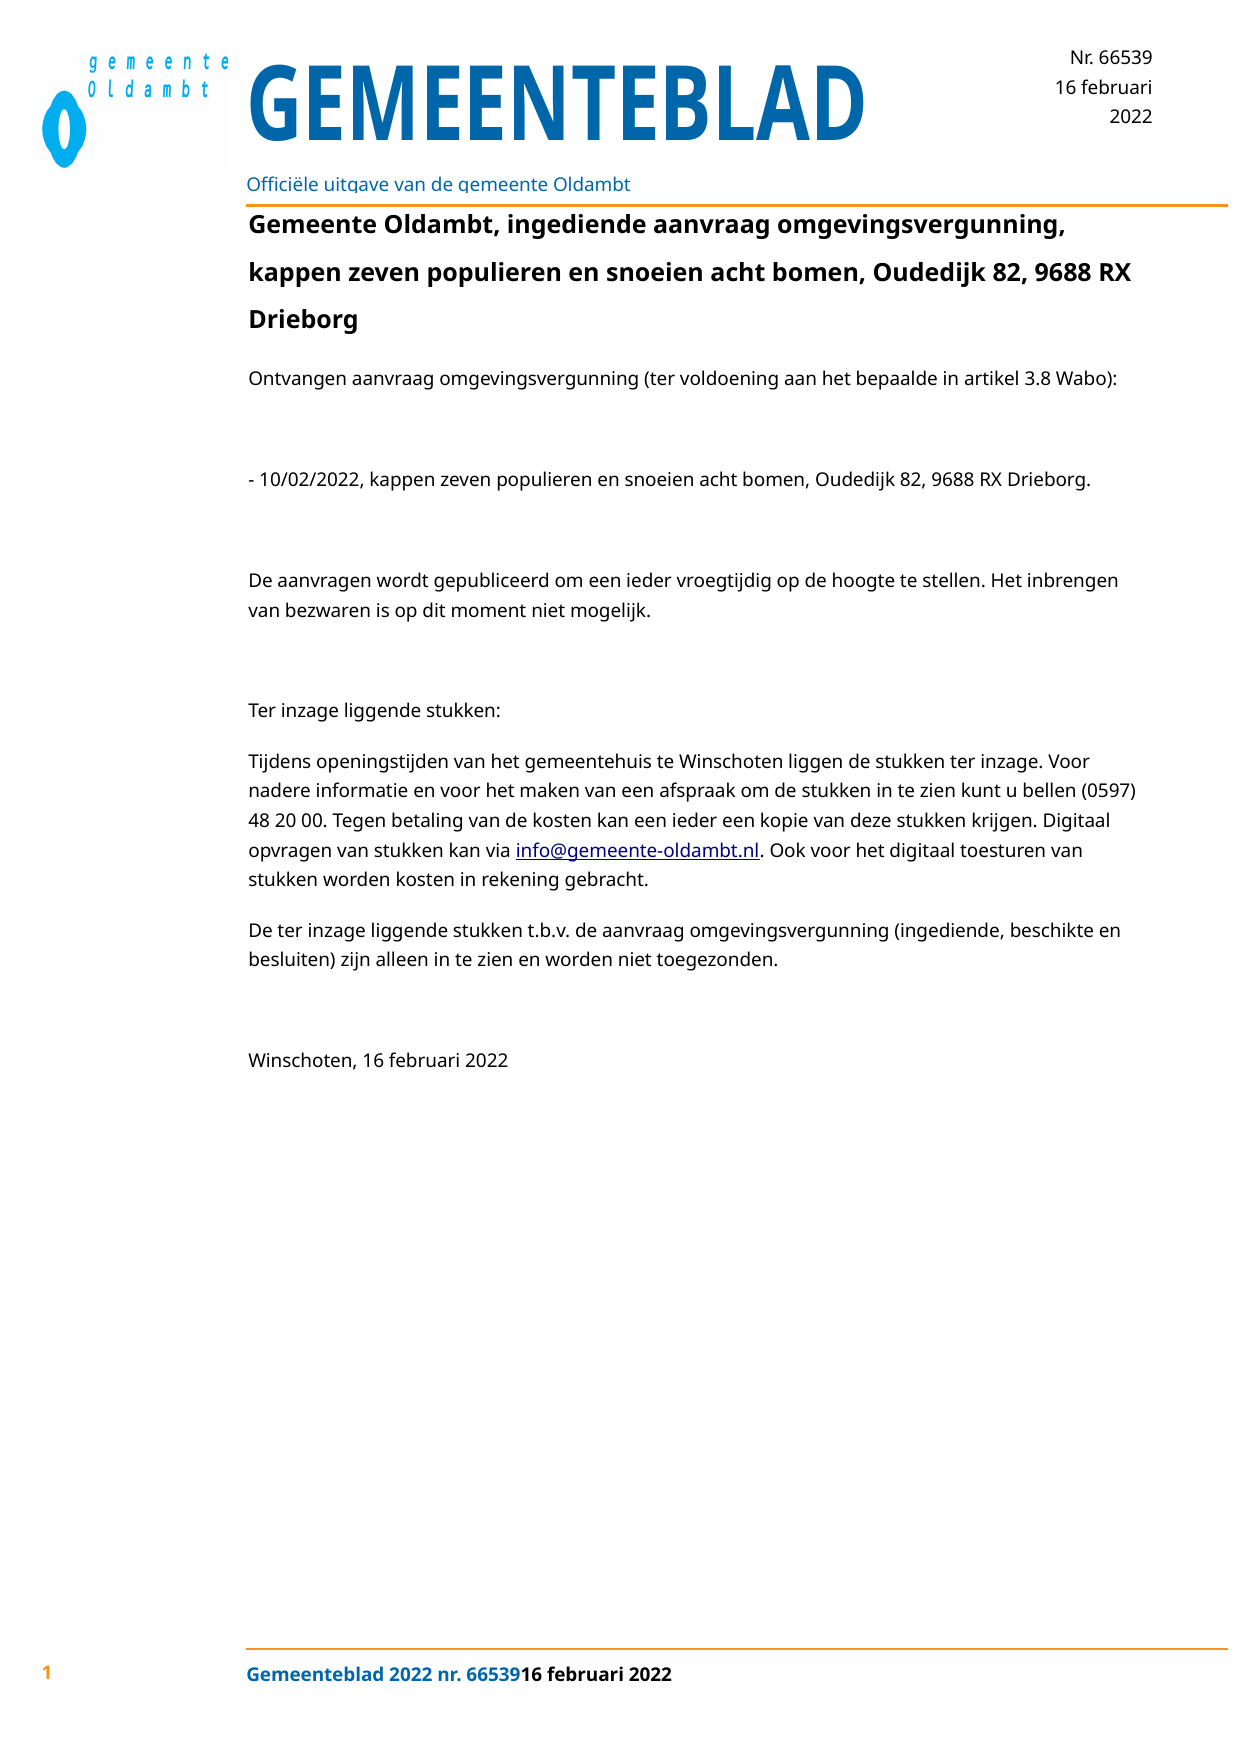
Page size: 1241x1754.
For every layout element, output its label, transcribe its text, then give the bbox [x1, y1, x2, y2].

text - 10/02/2022, kappen zeven populieren en snoeien acht bomen, Oudedijk 82, 9688 RX Drieborg. [248, 466, 1152, 492]
text Tijdens openingstijden van het gemeentehuis te Winschoten liggen de stukken ter inzage. Voor nadere informatie en voor het maken van een afspraak om de stukken in te zien kunt u bellen (0597) 48 20 00. Tegen betaling van de kosten kan een ieder een kopie van deze stukken krijgen. Digitaal opvragen van stukken kan via info@gemeente-oldambt.nl. Ook voor het digitaal toesturen van stukken worden kosten in rekening gebracht. [248, 748, 1152, 892]
text Ter inzage liggende stukken: [248, 698, 1152, 723]
text Winschoten, 16 februari 2022 [248, 1047, 1152, 1073]
text De ter inzage liggende stukken t.b.v. de aanvraag omgevingsvergunning (ingediende, beschikte en besluiten) zijn alleen in te zien en worden niet toegezonden. [248, 917, 1152, 972]
text Ontvangen aanvraag omgevingsvergunning (ter voldoening aan het bepaalde in artikel 3.8 Wabo): [248, 366, 1152, 391]
text Gemeente Oldambt, ingediende aanvraag omgevingsvergunning, kappen zeven populieren en snoeien acht bomen, Oudedijk 82, 9688 RX Drieborg [248, 207, 1152, 336]
text De aanvragen wordt gepubliceerd om een ieder vroegtijdig op de hoogte te stellen. Het inbrengen van bezwaren is op dit moment niet mogelijk. [248, 567, 1152, 622]
picture [41, 47, 231, 172]
